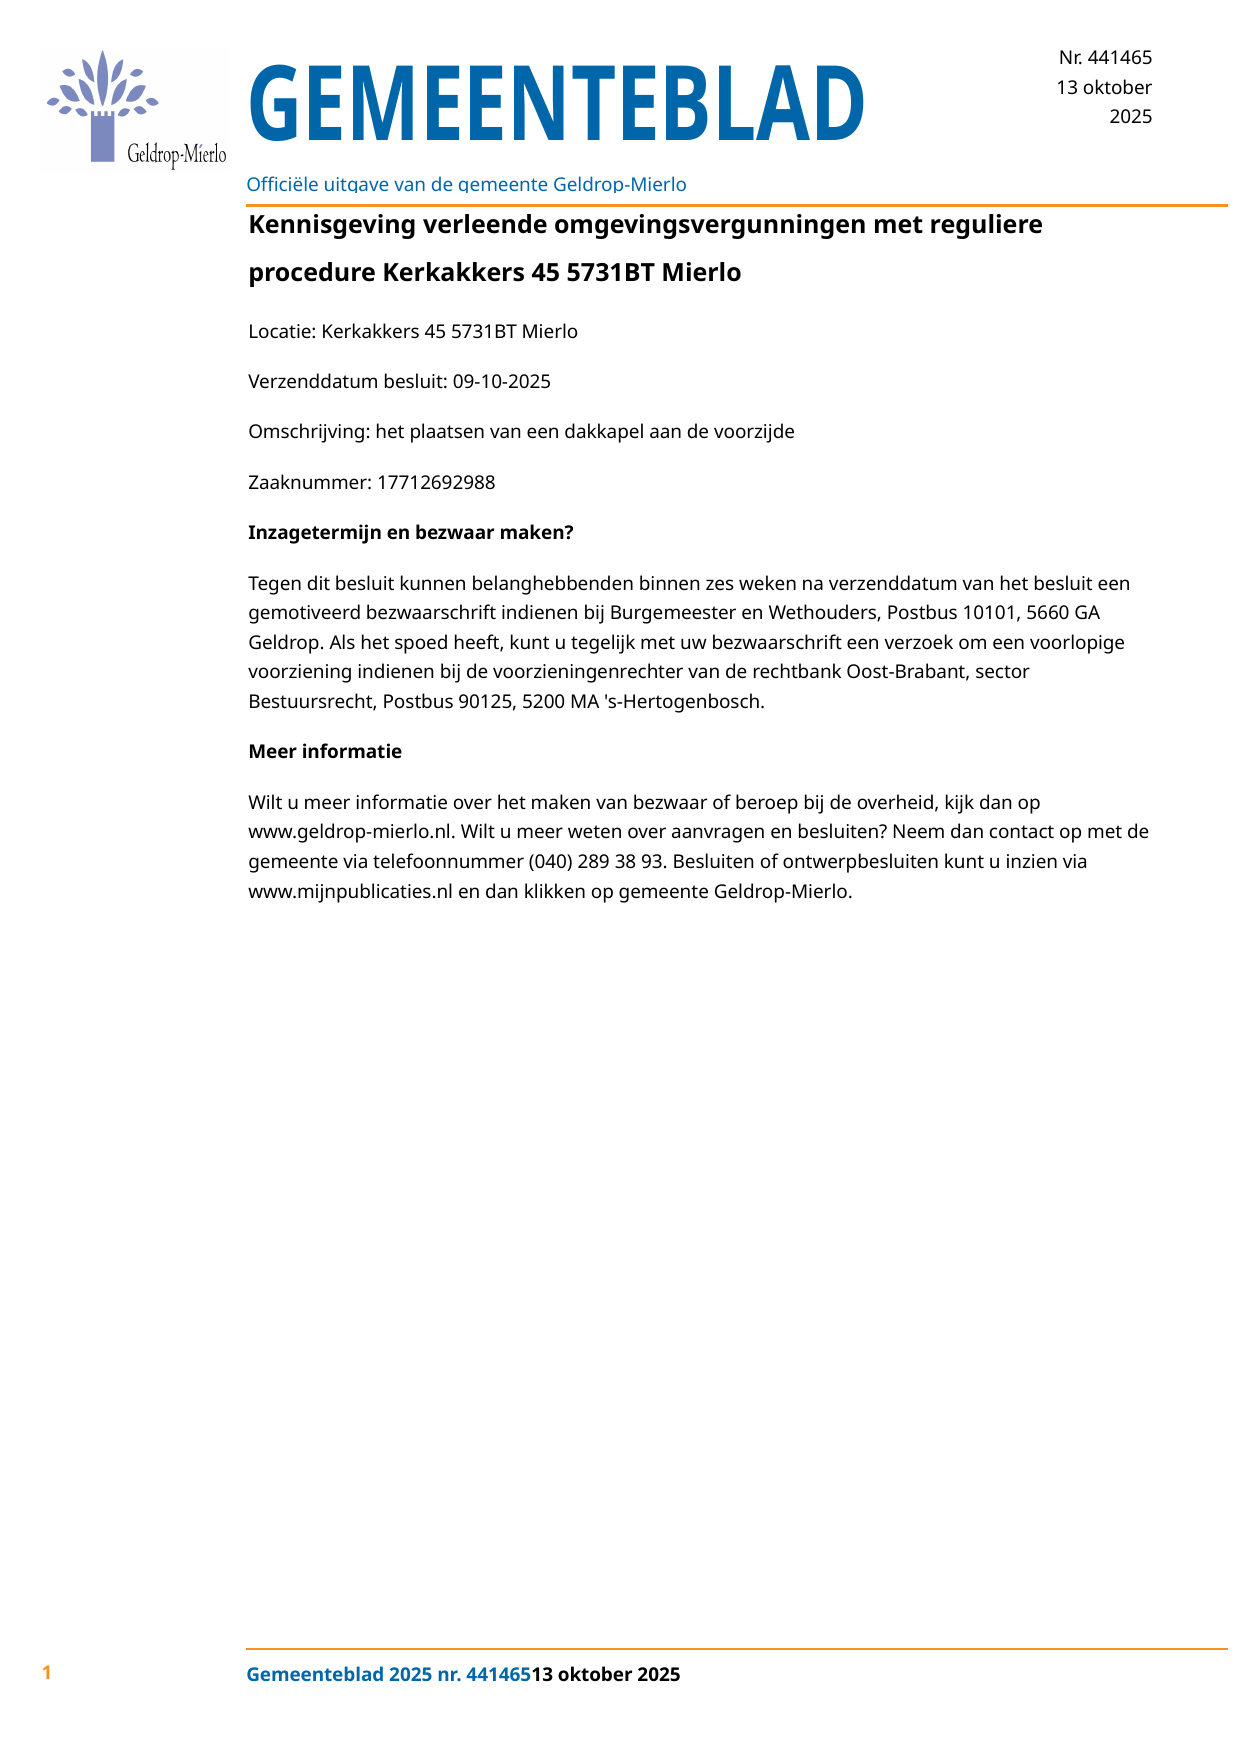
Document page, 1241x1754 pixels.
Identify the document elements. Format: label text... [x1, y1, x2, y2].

text Meer informatie [248, 739, 1152, 764]
text Verzenddatum besluit: 09-10-2025 [248, 368, 1152, 394]
text Zaaknummer: 17712692988 [248, 469, 1152, 495]
text Inzagetermijn en bezwaar maken? [248, 519, 1152, 545]
picture [41, 47, 231, 172]
text Kennisgeving verleende omgevingsvergunningen met reguliere procedure Kerkakkers 45 5731BT Mierlo [248, 207, 1152, 288]
text Locatie: Kerkakkers 45 5731BT Mierlo [248, 318, 1152, 344]
text Tegen dit besluit kunnen belanghebbenden binnen zes weken na verzenddatum van het besluit een gemotiveerd bezwaarschrift indienen bij Burgemeester en Wethouders, Postbus 10101, 5660 GA Geldrop. Als het spoed heeft, kunt u tegelijk met uw bezwaarschrift een verzoek om een voorlopige voorziening indienen bij de voorzieningenrechter van de rechtbank Oost-Brabant, sector Bestuursrecht, Postbus 90125, 5200 MA 's-Hertogenbosch. [248, 570, 1152, 714]
text Wilt u meer informatie over het maken van bezwaar of beroep bij de overheid, kijk dan op www.geldrop-mierlo.nl. Wilt u meer weten over aanvragen en besluiten? Neem dan contact op met de gemeente via telefoonnummer (040) 289 38 93. Besluiten of ontwerpbesluiten kunt u inzien via www.mijnpublicaties.nl en dan klikken op gemeente Geldrop-Mierlo. [248, 789, 1152, 904]
text Omschrijving: het plaatsen van een dakkapel aan de voorzijde [248, 419, 1152, 444]
